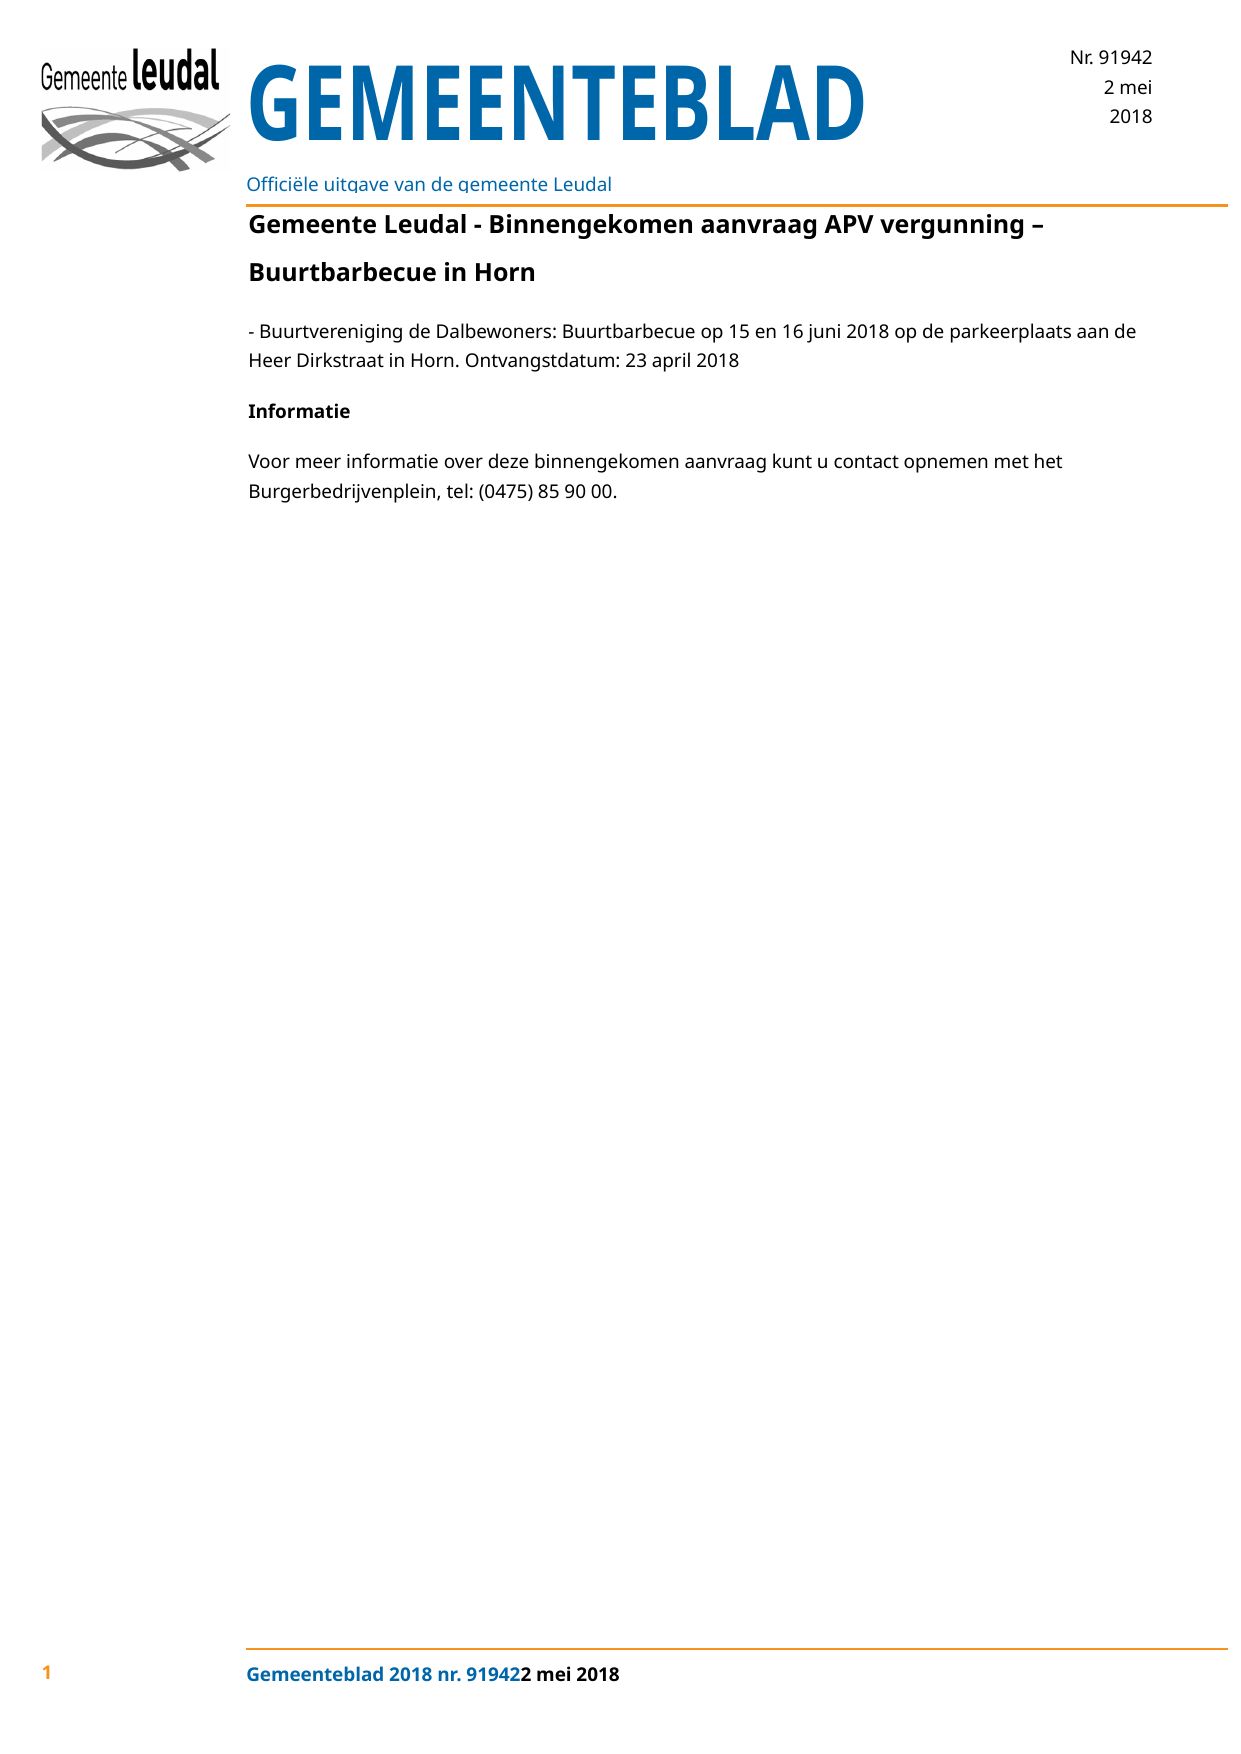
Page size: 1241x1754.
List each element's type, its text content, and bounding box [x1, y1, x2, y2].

text - Buurtvereniging de Dalbewoners: Buurtbarbecue op 15 en 16 juni 2018 op de parkeerplaats aan de Heer Dirkstraat in Horn. Ontvangstdatum: 23 april 2018 [248, 318, 1152, 373]
text Voor meer informatie over deze binnengekomen aanvraag kunt u contact opnemen met het Burgerbedrijvenplein, tel: (0475) 85 90 00. [248, 448, 1152, 504]
text Informatie [248, 398, 1152, 424]
text Gemeente Leudal - Binnengekomen aanvraag APV vergunning – Buurtbarbecue in Horn [248, 207, 1152, 288]
picture [41, 47, 231, 172]
